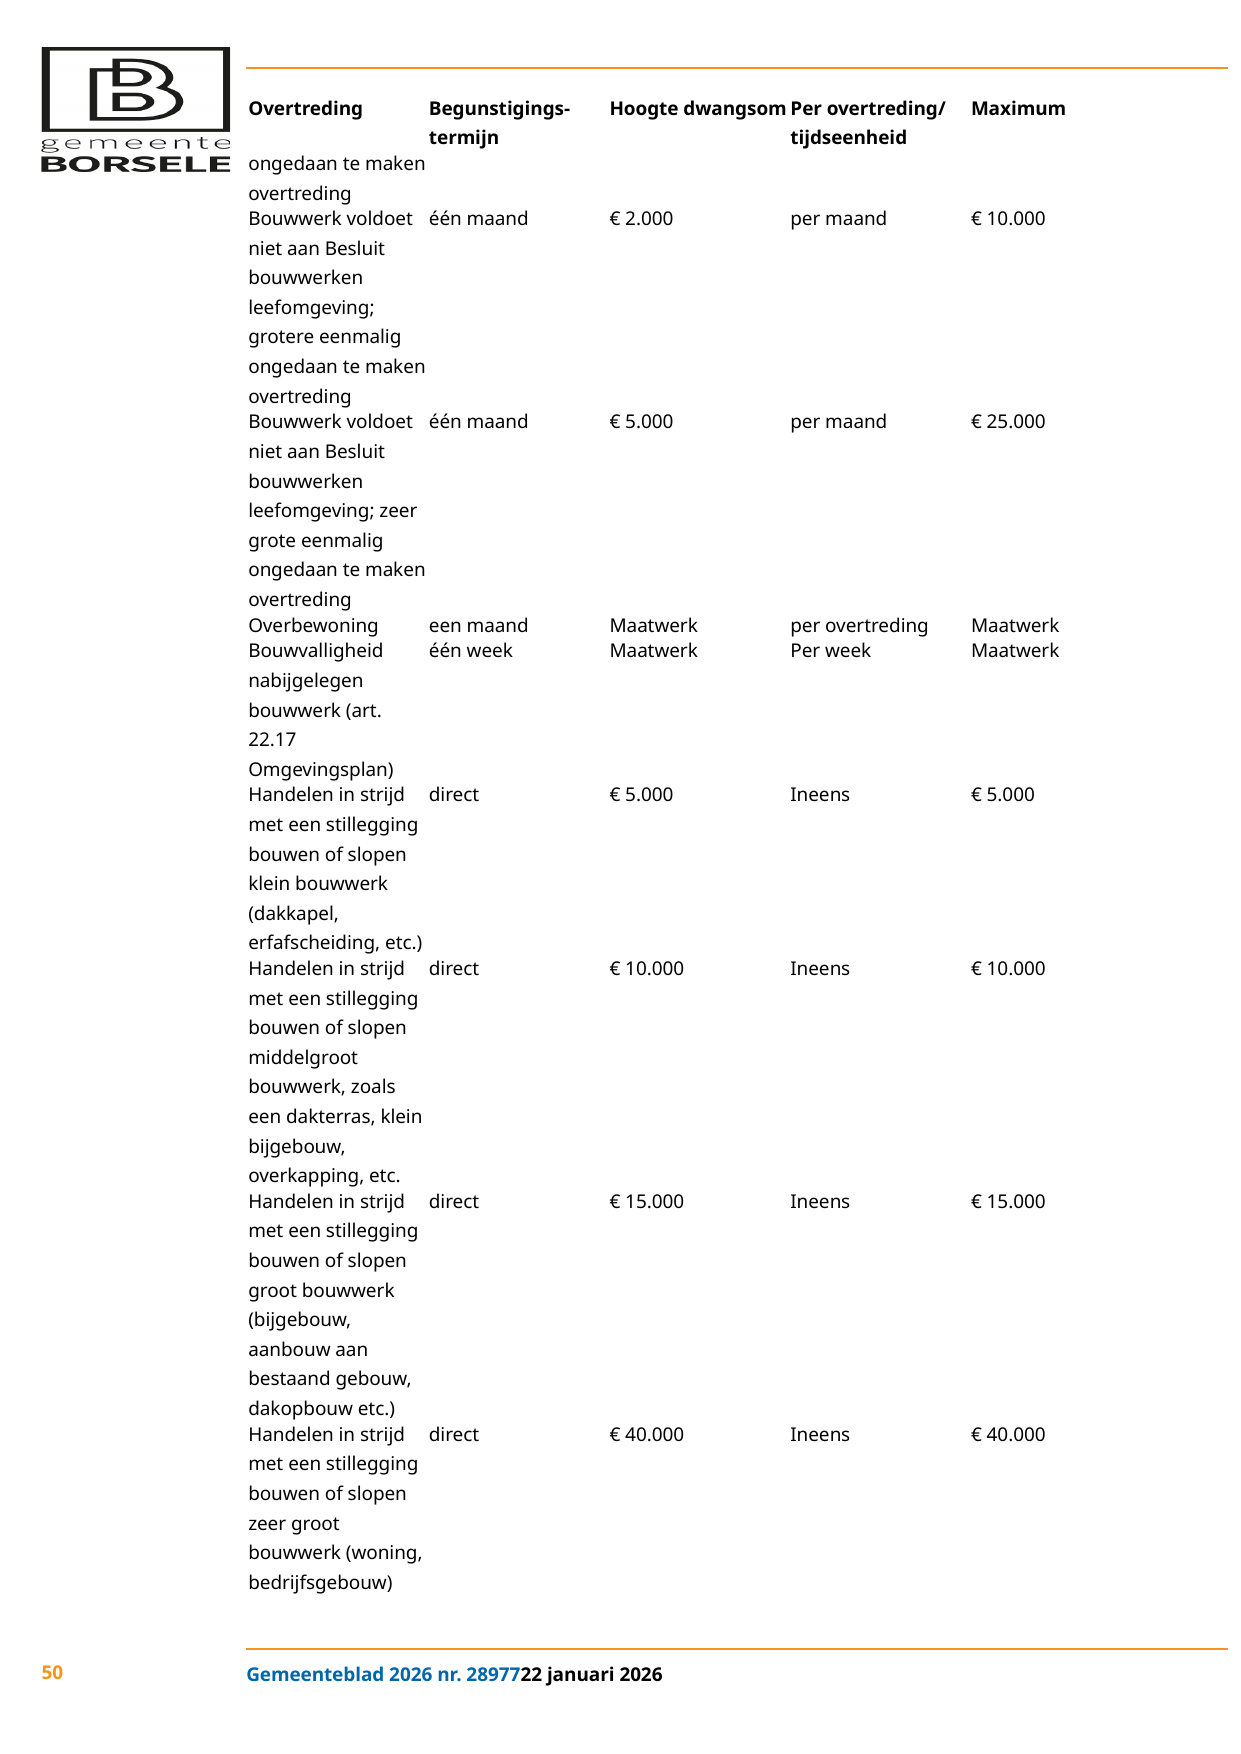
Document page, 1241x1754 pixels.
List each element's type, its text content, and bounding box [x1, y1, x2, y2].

table_cell Ineens [790, 782, 971, 955]
table_cell € 10.000 [971, 205, 1152, 409]
table_cell één maand [429, 205, 609, 409]
table_cell Ineens [790, 955, 971, 1188]
table_cell per maand [790, 205, 971, 409]
table_cell € 25.000 [971, 409, 1152, 612]
table_cell € 10.000 [971, 955, 1152, 1188]
table_header Hoogte dwangsom [609, 95, 790, 150]
table_header Per overtreding/ tijdseenheid [790, 95, 971, 150]
table_cell [790, 150, 971, 205]
table_cell [971, 150, 1152, 205]
table_cell € 5.000 [609, 782, 790, 955]
table_cell Per week [790, 638, 971, 782]
table_cell € 15.000 [971, 1188, 1152, 1421]
table_cell Bouwvalligheid nabijgelegen bouwwerk (art. 22.17 Omgevingsplan) [248, 638, 429, 782]
table_cell één week [429, 638, 609, 782]
table_cell Maatwerk [609, 612, 790, 638]
table_cell Maatwerk [971, 612, 1152, 638]
table_header Maximum [971, 95, 1152, 150]
table_header Begunstigings-termijn [429, 95, 609, 150]
table_cell Maatwerk [971, 638, 1152, 782]
table_cell € 40.000 [971, 1421, 1152, 1594]
table_cell € 40.000 [609, 1421, 790, 1594]
table_cell Handelen in strijd met een stillegging bouwen of slopen groot bouwwerk (bijgebouw, aanbouw aan bestaand gebouw, dakopbouw etc.) [248, 1188, 429, 1421]
table_cell direct [429, 782, 609, 955]
table_cell € 2.000 [609, 205, 790, 409]
table_cell per overtreding [790, 612, 971, 638]
table_cell één maand [429, 409, 609, 612]
table_cell Overbewoning [248, 612, 429, 638]
table_cell Bouwwerk voldoet niet aan Besluit bouwwerken leefomgeving; zeer grote eenmalig ongedaan te maken overtreding [248, 409, 429, 612]
table_cell [609, 150, 790, 205]
table_cell direct [429, 955, 609, 1188]
table_cell direct [429, 1188, 609, 1421]
table_header Overtreding [248, 95, 429, 150]
table_cell Ineens [790, 1188, 971, 1421]
table_cell een maand [429, 612, 609, 638]
table_cell Handelen in strijd met een stillegging bouwen of slopen middelgroot bouwwerk, zoals een dakterras, klein bijgebouw, overkapping, etc. [248, 955, 429, 1188]
table_cell direct [429, 1421, 609, 1594]
table_cell Maatwerk [609, 638, 790, 782]
table_cell € 5.000 [971, 782, 1152, 955]
table_cell Handelen in strijd met een stillegging bouwen of slopen zeer groot bouwwerk (woning, bedrijfsgebouw) [248, 1421, 429, 1594]
table_cell Bouwwerk voldoet niet aan Besluit bouwwerken leefomgeving; grotere eenmalig ongedaan te maken overtreding [248, 205, 429, 409]
table_cell € 15.000 [609, 1188, 790, 1421]
table_cell [429, 150, 609, 205]
table_cell Handelen in strijd met een stillegging bouwen of slopen klein bouwwerk (dakkapel, erfafscheiding, etc.) [248, 782, 429, 955]
table_cell ongedaan te maken overtreding [248, 150, 429, 205]
table_cell Ineens [790, 1421, 971, 1594]
table_cell per maand [790, 409, 971, 612]
picture [41, 47, 231, 172]
table_cell € 10.000 [609, 955, 790, 1188]
table_cell € 5.000 [609, 409, 790, 612]
